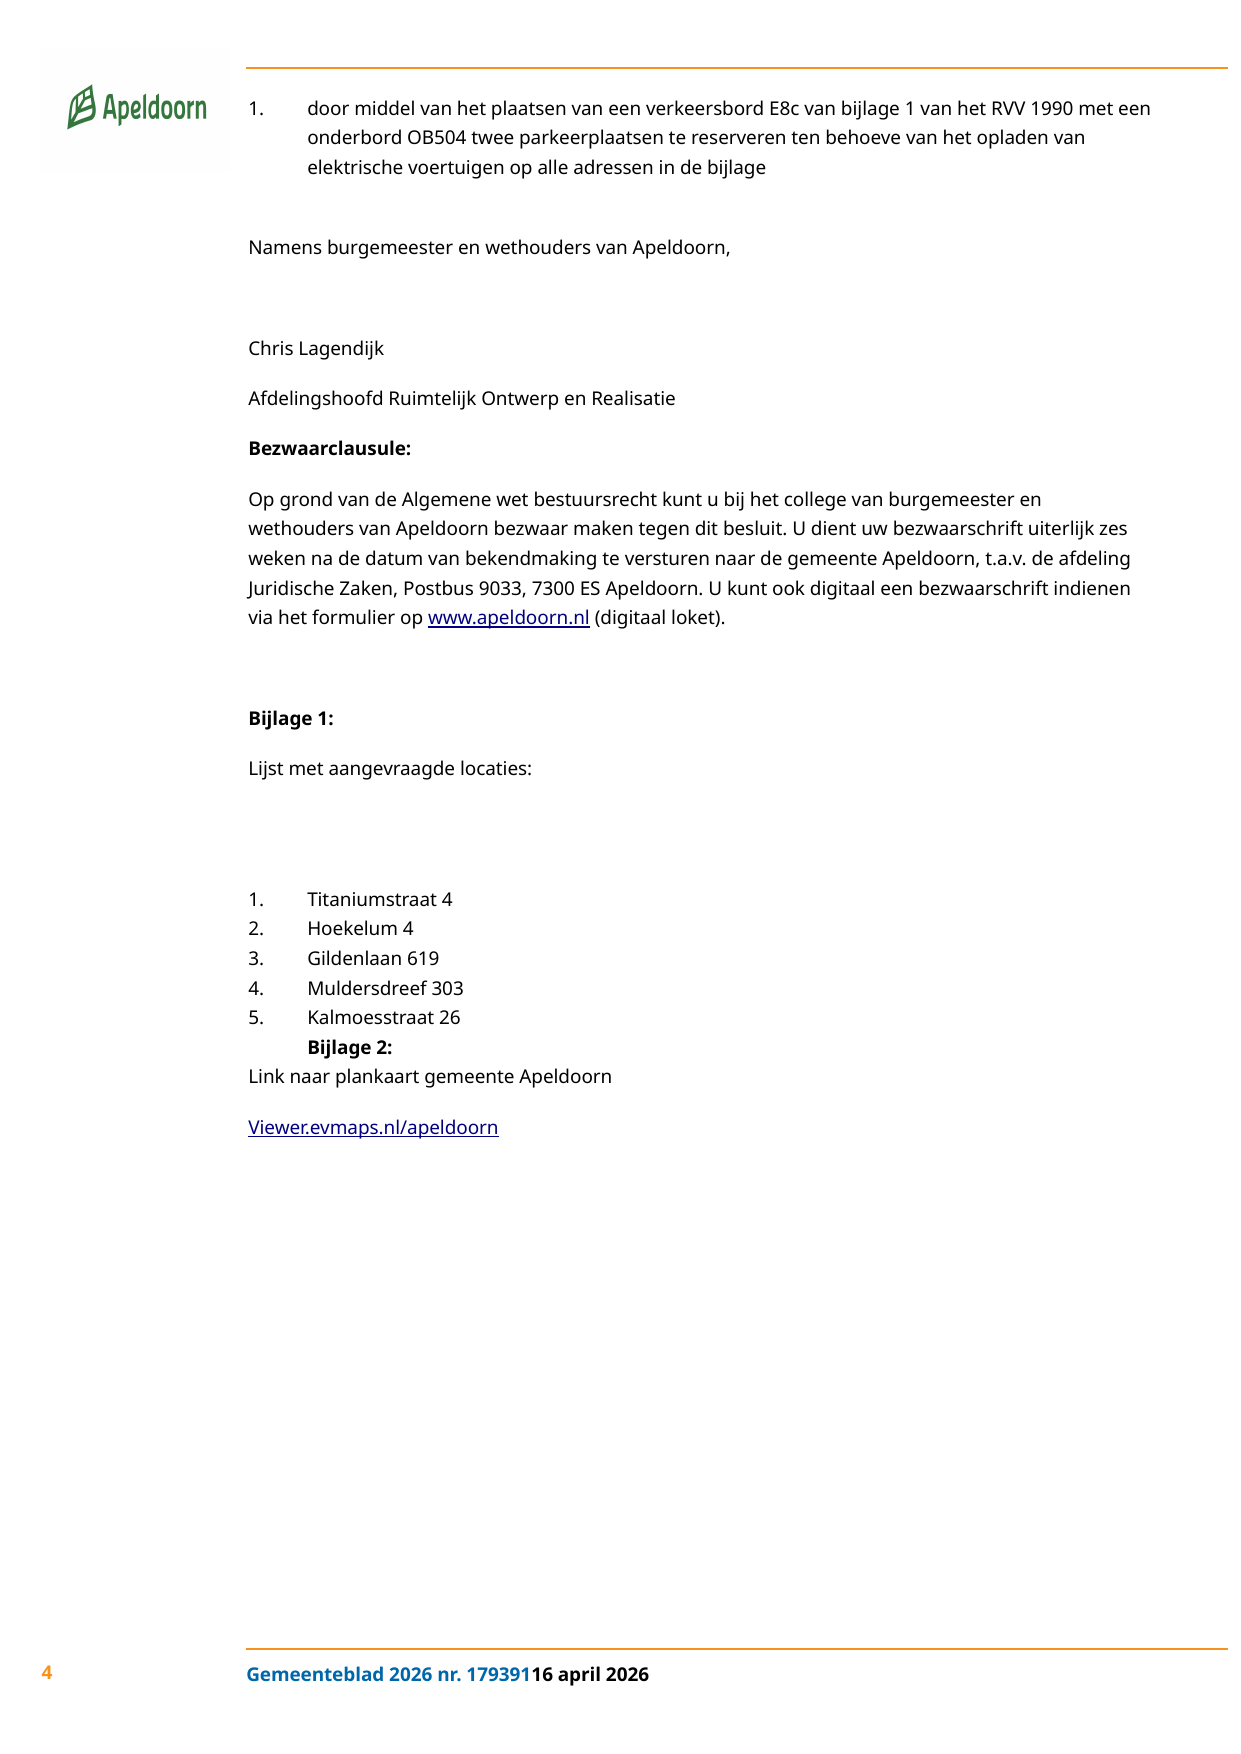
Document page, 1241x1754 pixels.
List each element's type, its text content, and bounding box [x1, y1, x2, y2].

text Bezwaarclausule: [248, 436, 1152, 461]
text Bijlage 1: [248, 705, 1152, 731]
picture [41, 47, 231, 172]
list Hoekelum 4 [248, 916, 1152, 941]
text Lijst met aangevraagde locaties: [248, 756, 1152, 781]
text Viewer.evmaps.nl/apeldoorn [248, 1114, 1152, 1140]
list Bijlage 2: [248, 1034, 1152, 1060]
text Op grond van de Algemene wet bestuursrecht kunt u bij het college van burgemeester en wethouders van Apeldoorn bezwaar maken tegen dit besluit. U dient uw bezwaarschrift uiterlijk zes weken na de datum van bekendmaking te versturen naar de gemeente Apeldoorn, t.a.v. de afdeling Juridische Zaken, Postbus 9033, 7300 ES Apeldoorn. U kunt ook digitaal een bezwaarschrift indienen via het formulier op www.apeldoorn.nl (digitaal loket). [248, 486, 1152, 630]
list Kalmoesstraat 26 [248, 1004, 1152, 1030]
list door middel van het plaatsen van een verkeersbord E8c van bijlage 1 van het RVV 1990 met een onderbord OB504 twee parkeerplaatsen te reserveren ten behoeve van het opladen van elektrische voertuigen op alle adressen in de bijlage [248, 95, 1152, 180]
text Chris Lagendijk [248, 335, 1152, 361]
list Titaniumstraat 4 [248, 886, 1152, 912]
text Afdelingshoofd Ruimtelijk Ontwerp en Realisatie [248, 385, 1152, 411]
text Link naar plankaart gemeente Apeldoorn [248, 1063, 1152, 1089]
list Gildenlaan 619 [248, 945, 1152, 971]
list Muldersdreef 303 [248, 975, 1152, 1001]
text Namens burgemeester en wethouders van Apeldoorn, [248, 234, 1152, 260]
